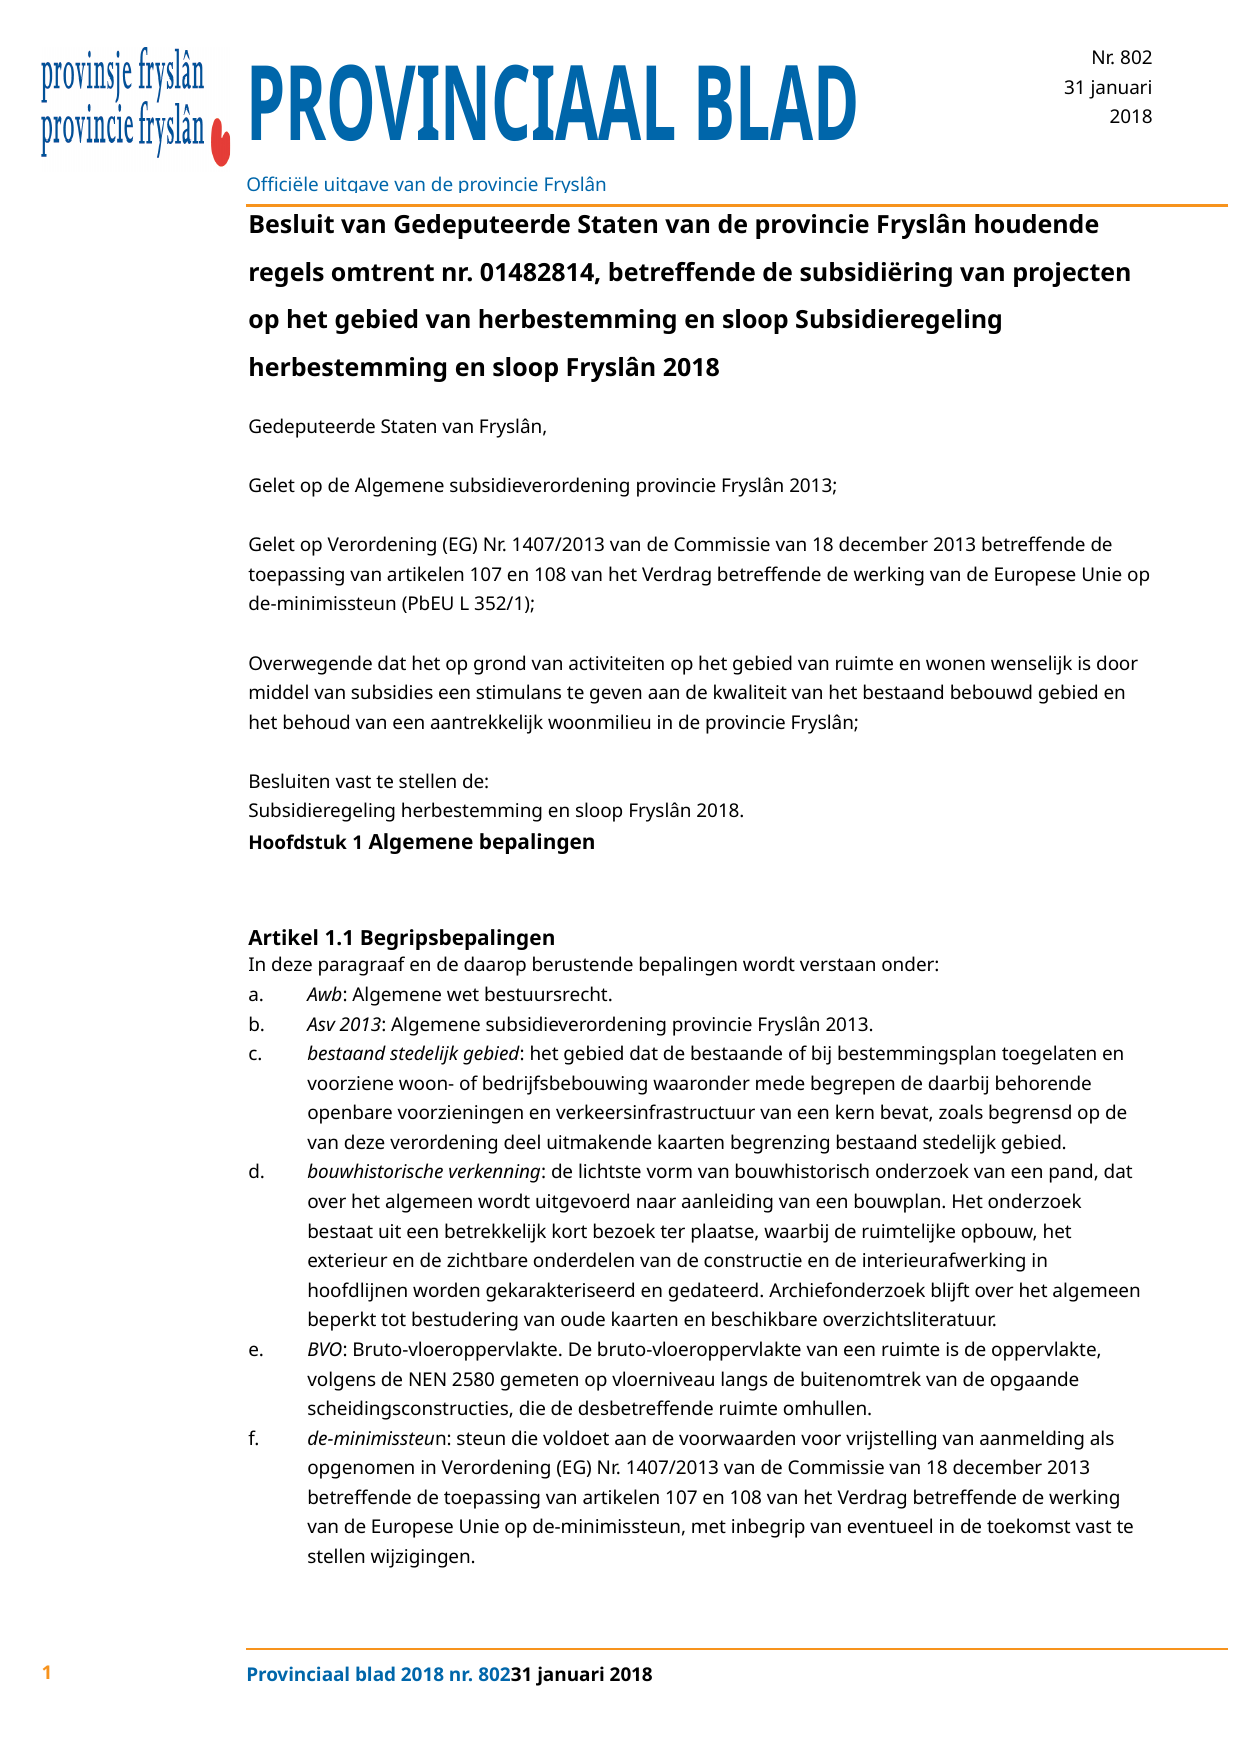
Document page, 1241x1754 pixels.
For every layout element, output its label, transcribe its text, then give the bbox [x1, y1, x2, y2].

list bestaand stedelijk gebied: het gebied dat de bestaande of bij bestemmingsplan toegelaten en voorziene woon- of bedrijfsbebouwing waaronder mede begrepen de daarbij behorende openbare voorzieningen en verkeersinfrastructuur van een kern bevat, zoals begrensd op de van deze verordening deel uitmakende kaarten begrenzing bestaand stedelijk gebied. [248, 1040, 1152, 1155]
text Artikel 1.1 Begripsbepalingen [248, 923, 1152, 952]
picture [41, 47, 231, 172]
text Gelet op de Algemene subsidieverordening provincie Fryslân 2013; [248, 472, 1152, 498]
text Besluit van Gedeputeerde Staten van de provincie Fryslân houdende regels omtrent nr. 01482814, betreffende de subsidiëring van projecten op het gebied van herbestemming en sloop Subsidieregeling herbestemming en sloop Fryslân 2018 [248, 207, 1152, 384]
text Gelet op Verordening (EG) Nr. 1407/2013 van de Commissie van 18 december 2013 betreffende de toepassing van artikelen 107 en 108 van het Verdrag betreffende de werking van de Europese Unie op de-minimissteun (PbEU L 352/1); [248, 531, 1152, 616]
text Gedeputeerde Staten van Fryslân, [248, 413, 1152, 439]
text In deze paragraaf en de daarop berustende bepalingen wordt verstaan onder: [248, 952, 1152, 977]
list Awb: Algemene wet bestuursrecht. [248, 981, 1152, 1007]
text Overwegende dat het op grond van activiteiten op het gebied van ruimte en wonen wenselijk is door middel van subsidies een stimulans te geven aan de kwaliteit van het bestaand bebouwd gebied en het behoud van een aantrekkelijk woonmilieu in de provincie Fryslân; [248, 650, 1152, 735]
list Asv 2013: Algemene subsidieverordening provincie Fryslân 2013. [248, 1011, 1152, 1036]
text Besluiten vast te stellen de: [248, 768, 1152, 794]
list de-minimissteun: steun die voldoet aan de voorwaarden voor vrijstelling van aanmelding als opgenomen in Verordening (EG) Nr. 1407/2013 van de Commissie van 18 december 2013 betreffende de toepassing van artikelen 107 en 108 van het Verdrag betreffende de werking van de Europese Unie op de-minimissteun, met inbegrip van eventueel in de toekomst vast te stellen wijzigingen. [248, 1425, 1152, 1569]
text Subsidieregeling herbestemming en sloop Fryslân 2018. [248, 798, 1152, 823]
list bouwhistorische verkenning: de lichtste vorm van bouwhistorisch onderzoek van een pand, dat over het algemeen wordt uitgevoerd naar aanleiding van een bouwplan. Het onderzoek bestaat uit een betrekkelijk kort bezoek ter plaatse, waarbij de ruimtelijke opbouw, het exterieur en de zichtbare onderdelen van de constructie en de interieurafwerking in hoofdlijnen worden gekarakteriseerd en gedateerd. Archiefonderzoek blijft over het algemeen beperkt tot bestudering van oude kaarten en beschikbare overzichtsliteratuur. [248, 1159, 1152, 1332]
list BVO: Bruto-vloeroppervlakte. De bruto-vloeroppervlakte van een ruimte is de oppervlakte, volgens de NEN 2580 gemeten op vloerniveau langs de buitenomtrek van de opgaande scheidingsconstructies, die de desbetreffende ruimte omhullen. [248, 1336, 1152, 1421]
text Hoofdstuk 1 Algemene bepalingen [248, 827, 1152, 856]
